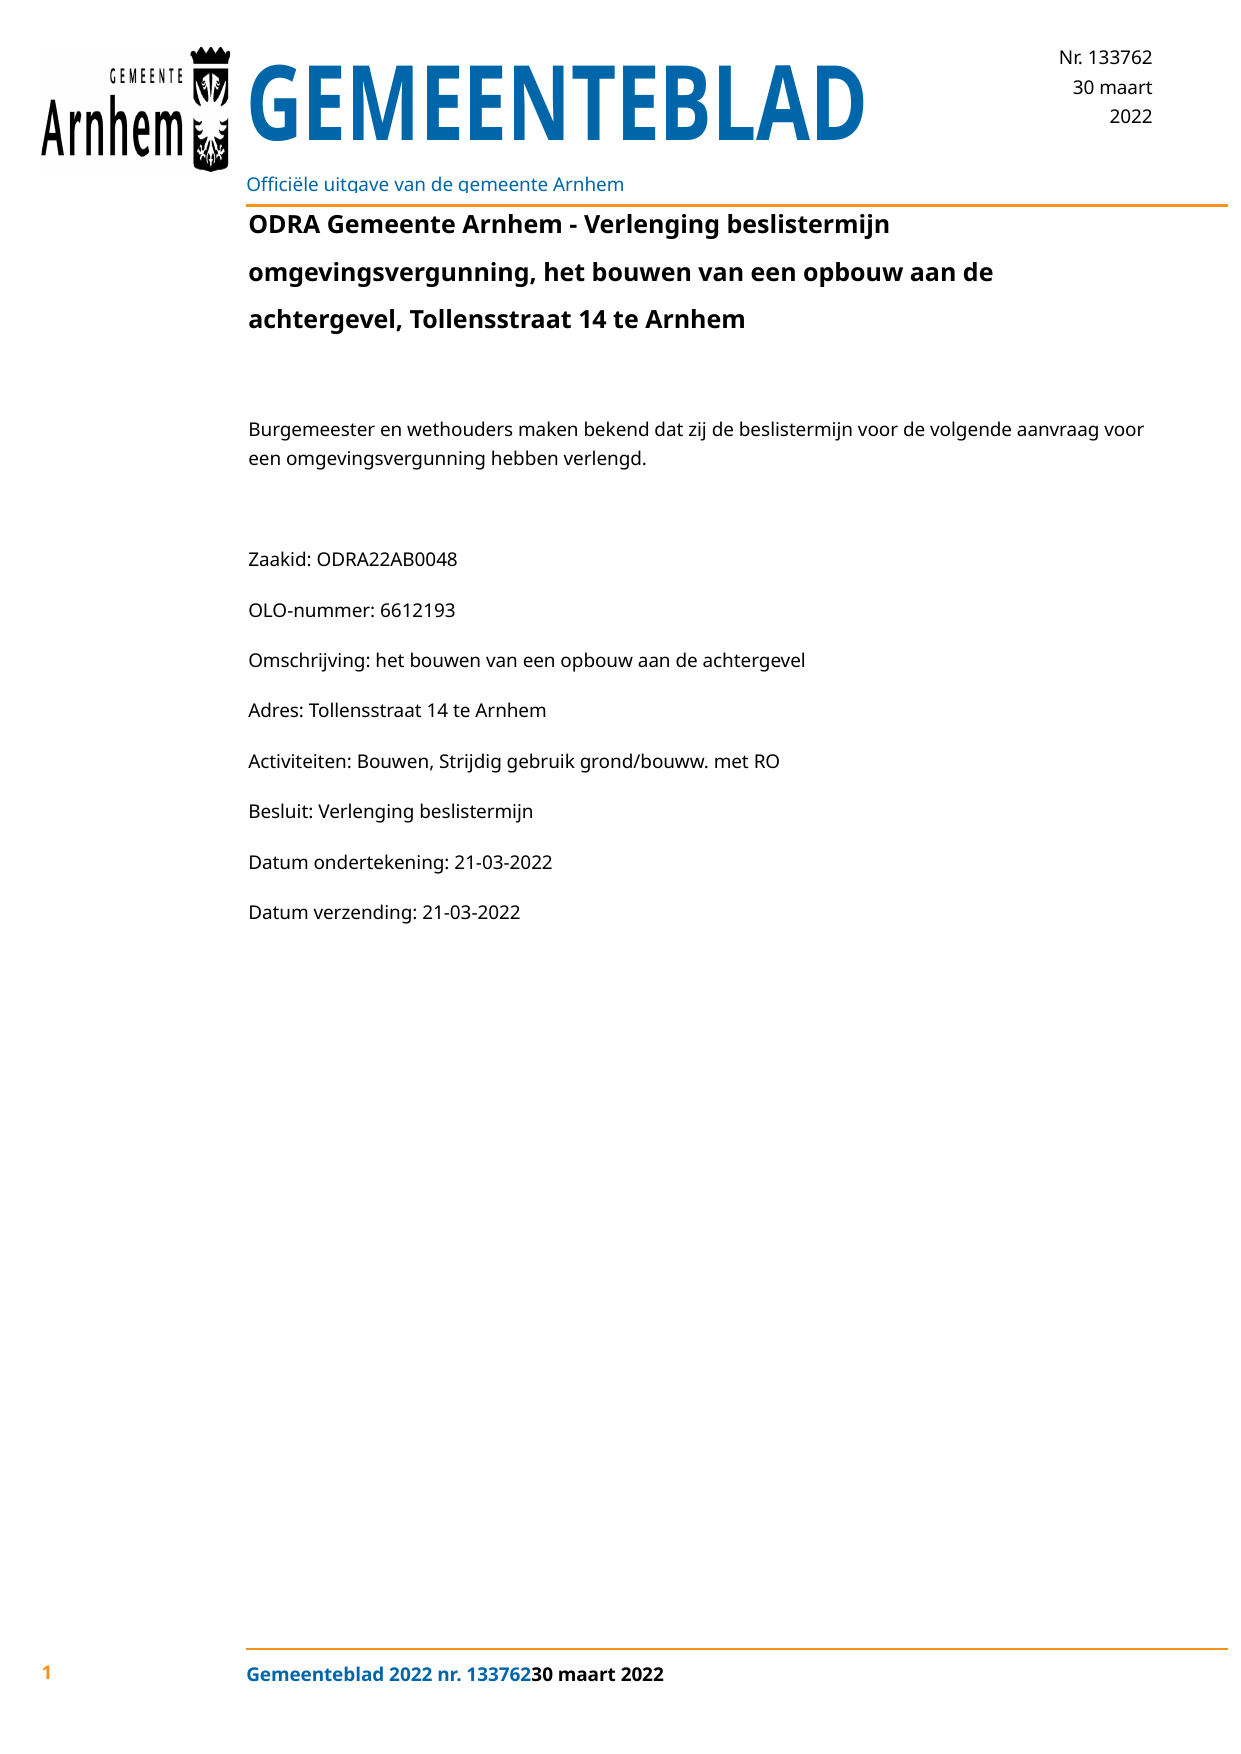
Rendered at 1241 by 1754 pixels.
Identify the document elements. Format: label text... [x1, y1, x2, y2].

text Besluit: Verlenging beslistermijn [248, 798, 1152, 824]
text Datum ondertekening: 21-03-2022 [248, 849, 1152, 874]
picture [41, 47, 231, 172]
text Activiteiten: Bouwen, Strijdig gebruik grond/bouww. met RO [248, 748, 1152, 774]
text Adres: Tollensstraat 14 te Arnhem [248, 698, 1152, 723]
text ODRA Gemeente Arnhem - Verlenging beslistermijn omgevingsvergunning, het bouwen van een opbouw aan de achtergevel, Tollensstraat 14 te Arnhem [248, 207, 1152, 336]
text Burgemeester en wethouders maken bekend dat zij de beslistermijn voor de volgende aanvraag voor een omgevingsvergunning hebben verlengd. [248, 416, 1152, 471]
text Zaakid: ODRA22AB0048 [248, 546, 1152, 572]
text Omschrijving: het bouwen van een opbouw aan de achtergevel [248, 647, 1152, 673]
text OLO-nummer: 6612193 [248, 597, 1152, 622]
text Datum verzending: 21-03-2022 [248, 899, 1152, 925]
